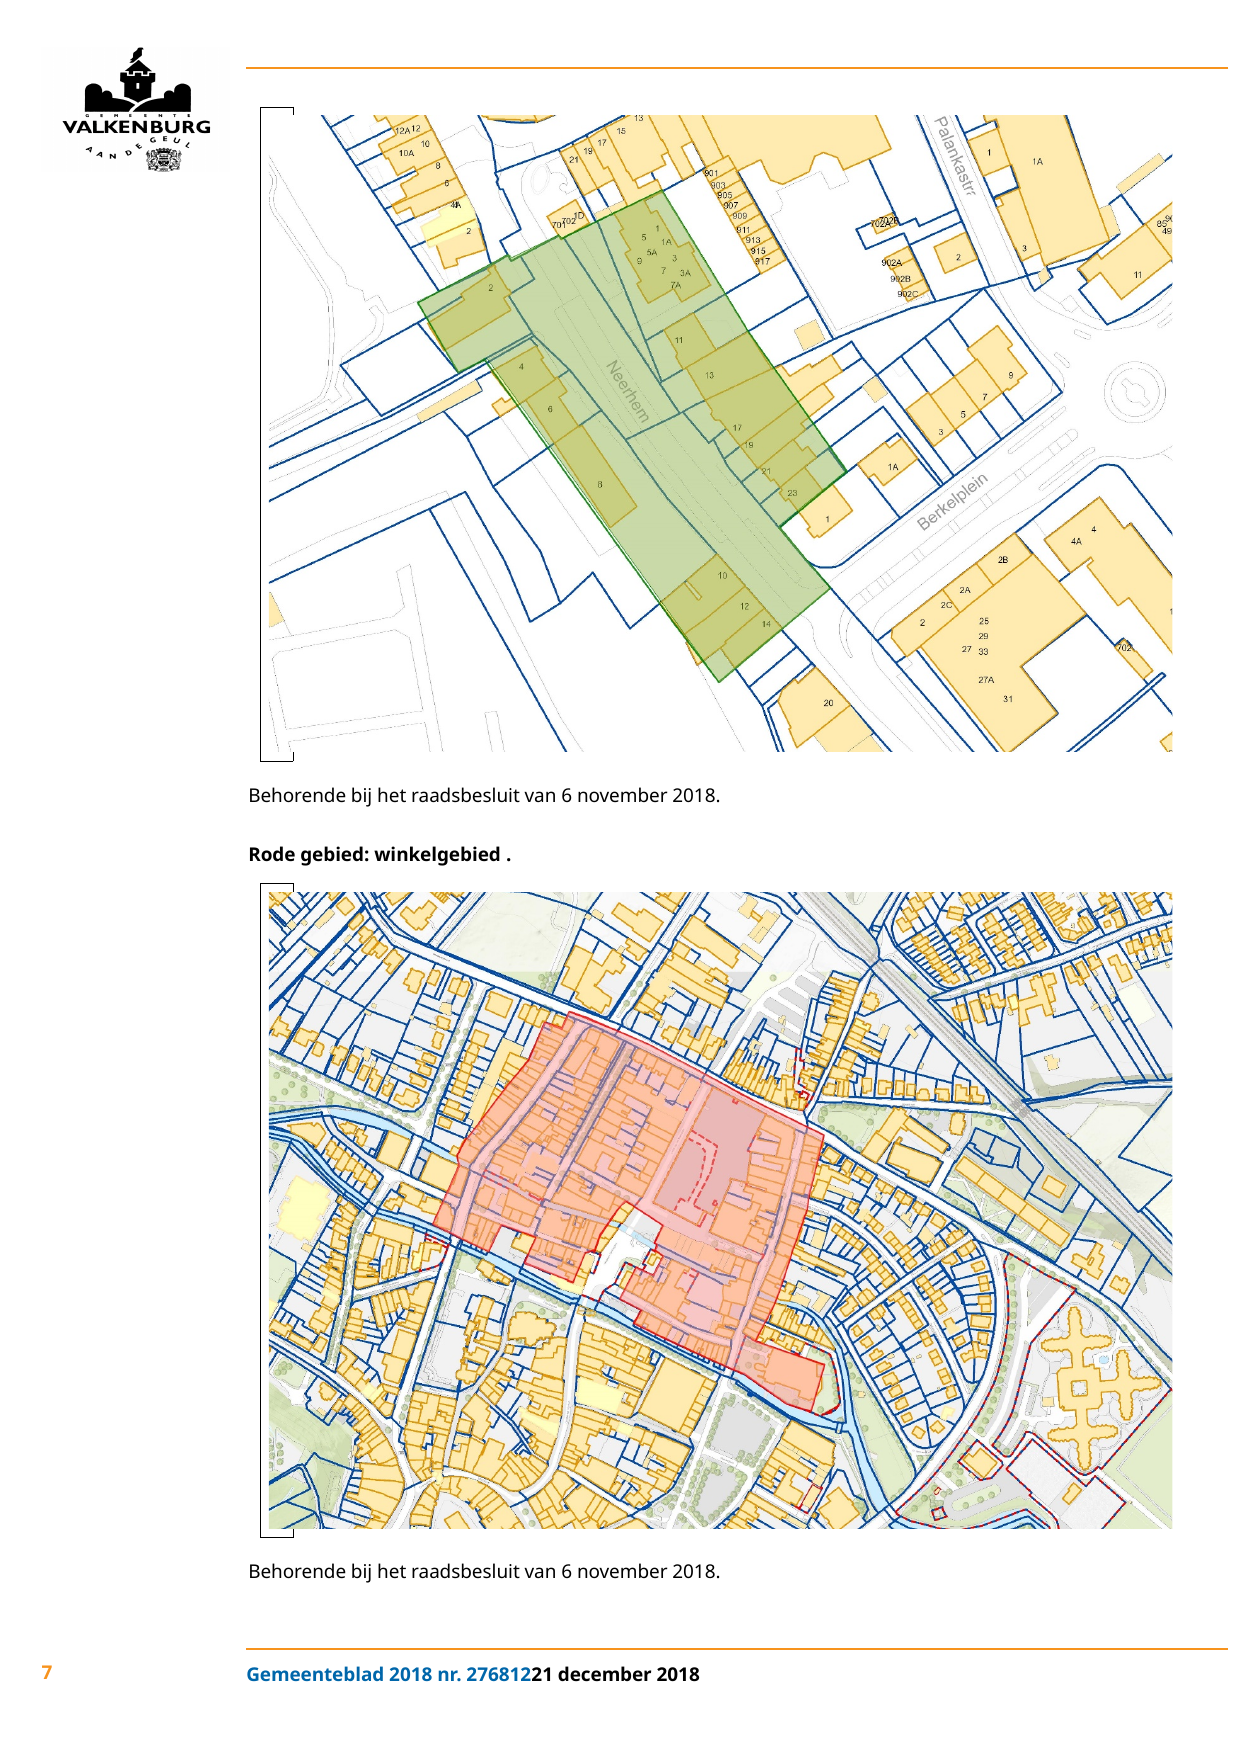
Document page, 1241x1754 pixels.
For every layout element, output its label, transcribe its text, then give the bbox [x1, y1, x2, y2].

text Behorende bij het raadsbesluit van 6 november 2018. [248, 1559, 1152, 1584]
picture [41, 47, 231, 172]
picture [268, 892, 1173, 1529]
text Behorende bij het raadsbesluit van 6 november 2018. [248, 782, 1152, 808]
text Rode gebied: winkelgebied . [248, 842, 1152, 867]
picture [268, 115, 1173, 752]
